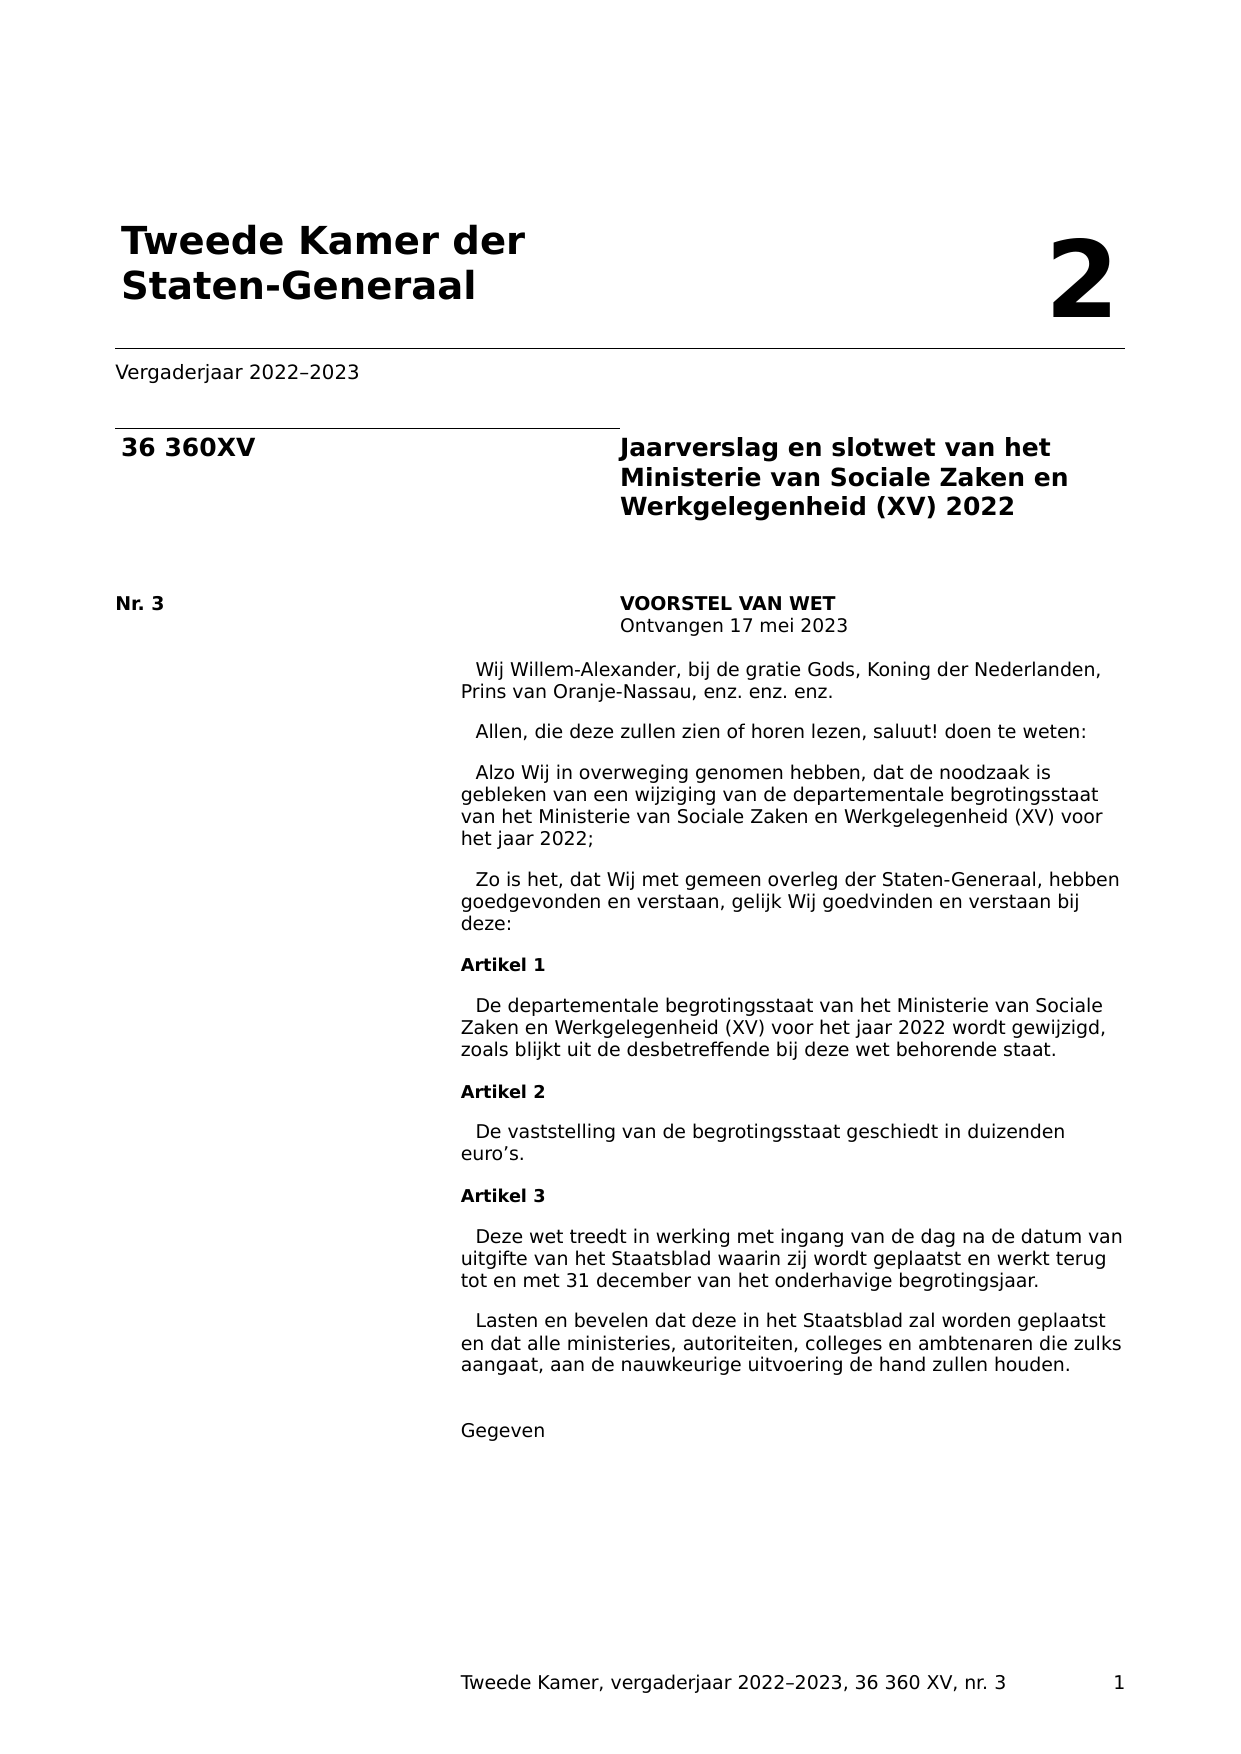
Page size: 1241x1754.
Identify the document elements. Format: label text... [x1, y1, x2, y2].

title Artikel 2 [461, 1080, 1125, 1103]
text De departementale begrotingsstaat van het Ministerie van Sociale Zaken en Werkgelegenheid (XV) voor het jaar 2022 wordt gewijzigd, zoals blijkt uit de desbetreffende bij deze wet behorende staat. [461, 995, 1125, 1061]
table_header Jaarverslag en slotwet van het Ministerie van Sociale Zaken en Werkgelegenheid (XV) 2022 [620, 428, 1125, 527]
title Artikel 3 [461, 1184, 1125, 1207]
table_header Tweede Kamer der Staten-Generaal [115, 213, 620, 348]
text Lasten en bevelen dat deze in het Staatsblad zal worden geplaatst en dat alle ministeries, autoriteiten, colleges en ambtenaren die zulks aangaat, aan de nauwkeurige uitvoering de hand zullen houden. [461, 1310, 1125, 1398]
title Artikel 1 [461, 953, 1125, 976]
text Deze wet treedt in werking met ingang van de dag na de datum van uitgifte van het Staatsblad waarin zij wordt geplaatst en werkt terug tot en met 31 december van het onderhavige begrotingsjaar. [461, 1226, 1125, 1292]
text Gegeven [461, 1420, 1125, 1442]
text Zo is het, dat Wij met gemeen overleg der Staten-Generaal, hebben goedgevonden en verstaan, gelijk Wij goedvinden en verstaan bij deze: [461, 869, 1125, 934]
table_cell Vergaderjaar 2022–2023 [115, 349, 1125, 384]
text Alzo Wij in overweging genomen hebben, dat de noodzaak is gebleken van een wijziging van de departementale begrotingsstaat van het Ministerie van Sociale Zaken en Werkgelegenheid (XV) voor het jaar 2022; [461, 762, 1125, 850]
text Allen, die deze zullen zien of horen lezen, saluut! doen te weten: [461, 721, 1125, 743]
text Wij Willem-Alexander, bij de gratie Gods, Koning der Nederlanden, Prins van Oranje-Nassau, enz. enz. enz. [461, 658, 1125, 702]
table_header 2 [620, 213, 1125, 348]
text De vaststelling van de begrotingsstaat geschiedt in duizenden euro’s. [461, 1121, 1125, 1165]
table_header Voorstel van wet Ontvangen 17 mei 2023 [620, 593, 1125, 658]
table_header 36 360XV [115, 429, 620, 527]
table_header Nr. 3 [115, 593, 620, 658]
